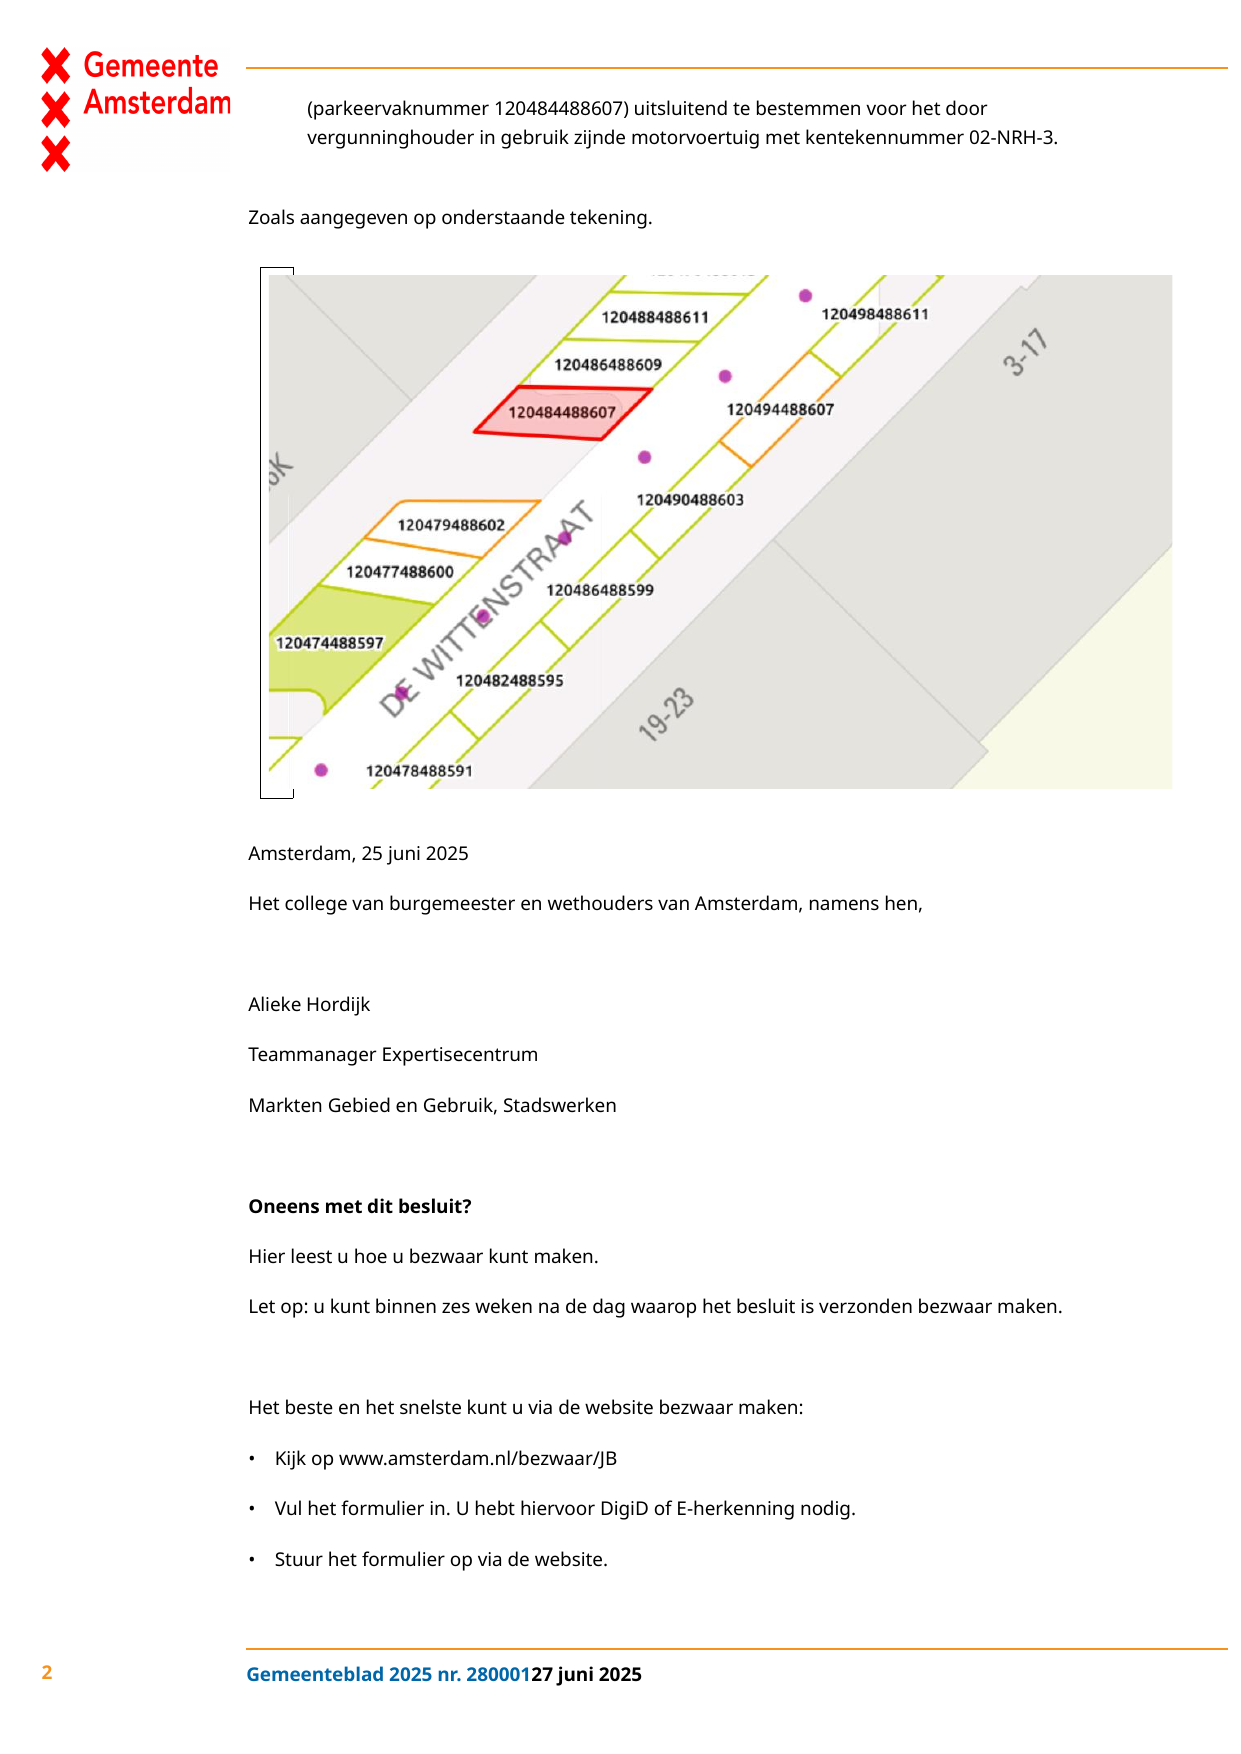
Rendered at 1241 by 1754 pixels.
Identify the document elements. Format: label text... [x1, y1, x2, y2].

text Alieke Hordijk [248, 991, 1152, 1017]
text Let op: u kunt binnen zes weken na de dag waarop het besluit is verzonden bezwaar maken. [248, 1294, 1152, 1319]
text Amsterdam, 25 juni 2025 [248, 840, 1152, 866]
text • Kijk op www.amsterdam.nl/bezwaar/JB [248, 1445, 1152, 1471]
text Zoals aangegeven op onderstaande tekening. [248, 204, 1152, 230]
text • Stuur het formulier op via de website. [248, 1546, 1152, 1571]
text Teammanager Expertisecentrum [248, 1042, 1152, 1067]
text Het beste en het snelste kunt u via de website bezwaar maken: [248, 1394, 1152, 1420]
text Hier leest u hoe u bezwaar kunt maken. [248, 1243, 1152, 1269]
picture [41, 47, 231, 172]
text Het college van burgemeester en wethouders van Amsterdam, namens hen, [248, 890, 1152, 916]
text • Vul het formulier in. U hebt hiervoor DigiD of E-herkenning nodig. [248, 1495, 1152, 1521]
text Markten Gebied en Gebruik, Stadswerken [248, 1092, 1152, 1118]
list (parkeervaknummer 120484488607) uitsluitend te bestemmen voor het door vergunninghouder in gebruik zijnde motorvoertuig met kentekennummer 02-NRH-3. [248, 95, 1152, 150]
text Oneens met dit besluit? [248, 1193, 1152, 1218]
picture [268, 275, 1173, 789]
